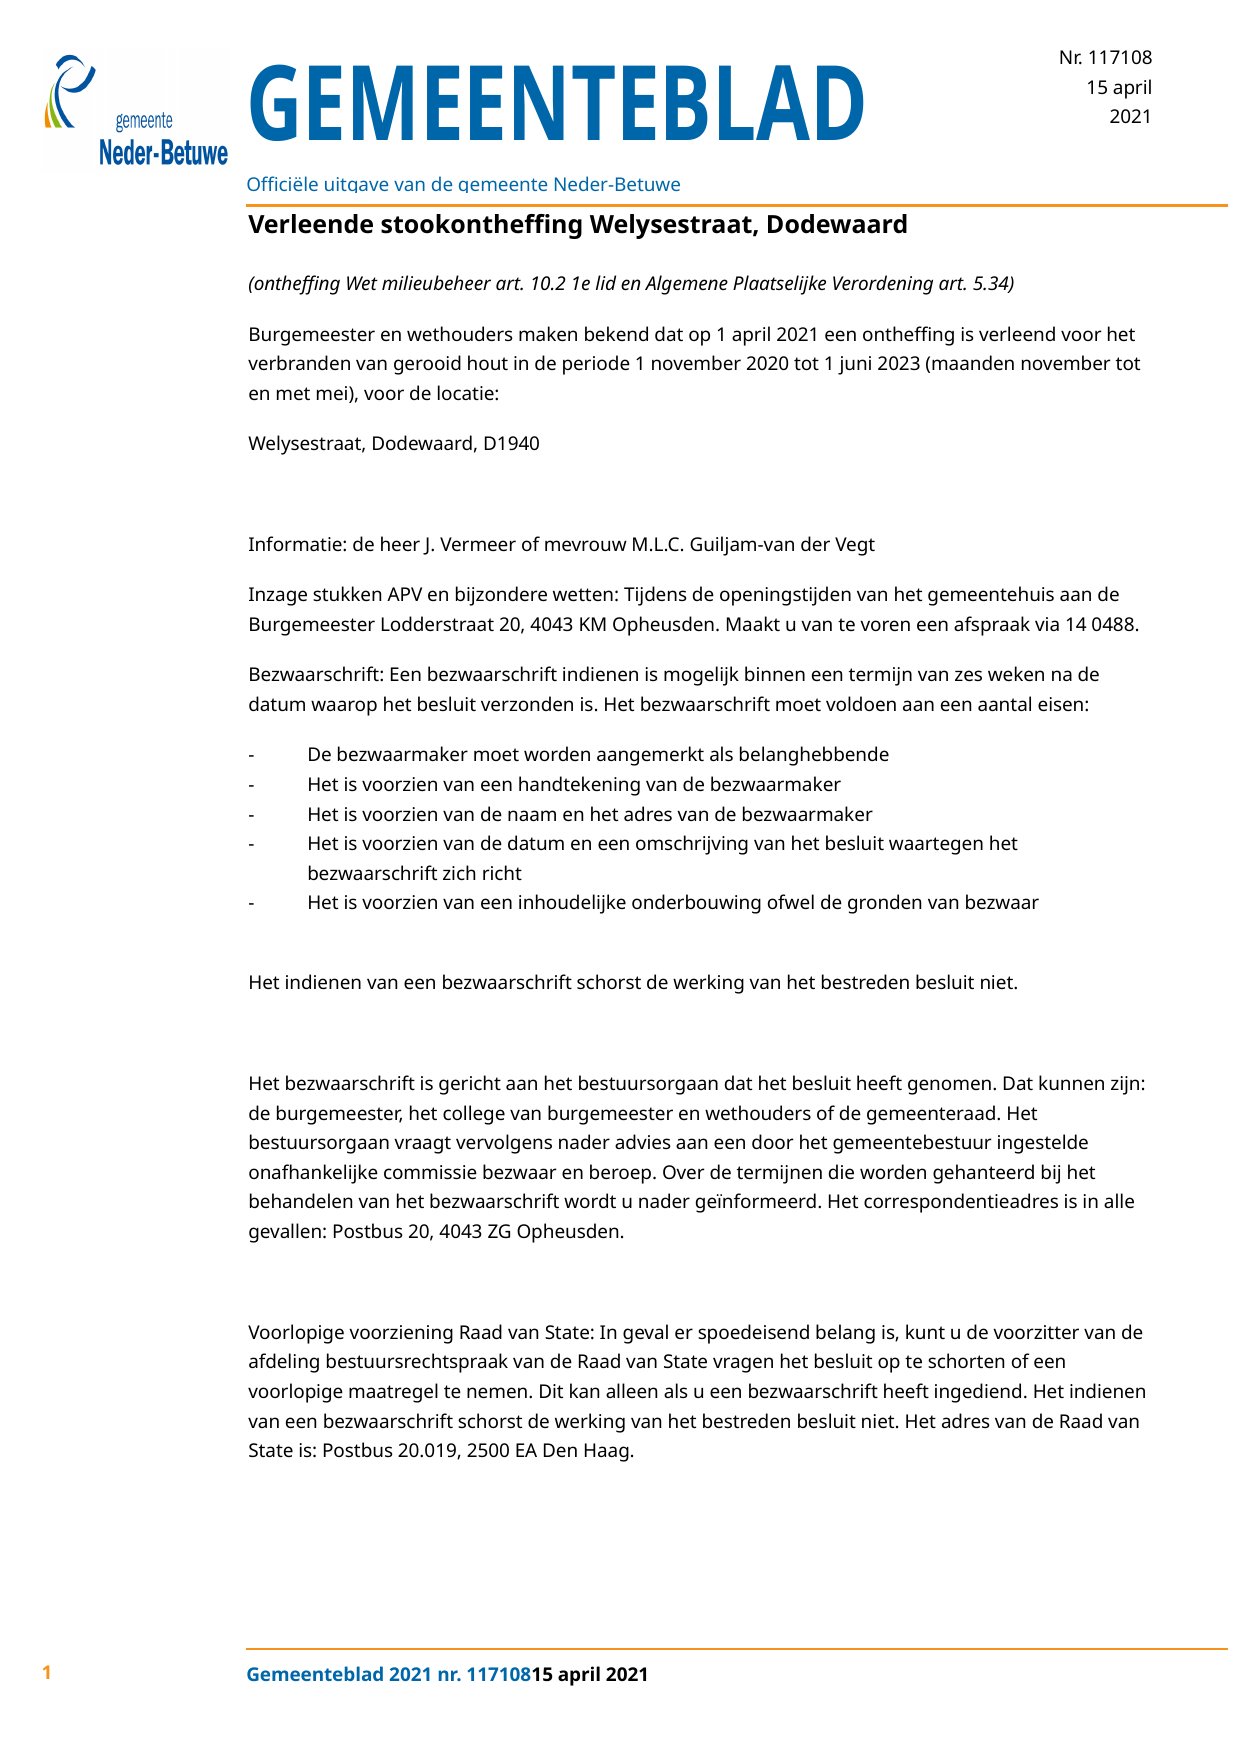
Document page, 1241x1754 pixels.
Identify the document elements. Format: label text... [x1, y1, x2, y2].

text Bezwaarschrift: Een bezwaarschrift indienen is mogelijk binnen een termijn van zes weken na de datum waarop het besluit verzonden is. Het bezwaarschrift moet voldoen aan een aantal eisen: [248, 662, 1152, 717]
text Het bezwaarschrift is gericht aan het bestuursorgaan dat het besluit heeft genomen. Dat kunnen zijn: de burgemeester, het college van burgemeester en wethouders of de gemeenteraad. Het bestuursorgaan vraagt vervolgens nader advies aan een door het gemeentebestuur ingestelde onafhankelijke commissie bezwaar en beroep. Over de termijnen die worden gehanteerd bij het behandelen van het bezwaarschrift wordt u nader geïnformeerd. Het correspondentieadres is in alle gevallen: Postbus 20, 4043 ZG Opheusden. [248, 1070, 1152, 1244]
list Het is voorzien van de datum en een omschrijving van het besluit waartegen het bezwaarschrift zich richt [248, 830, 1152, 886]
list De bezwaarmaker moet worden aangemerkt als belanghebbende [248, 742, 1152, 767]
text Informatie: de heer J. Vermeer of mevrouw M.L.C. Guiljam-van der Vegt [248, 531, 1152, 557]
text (ontheffing Wet milieubeheer art. 10.2 1e lid en Algemene Plaatselijke Verordening art. 5.34) [248, 270, 1152, 296]
text Burgemeester en wethouders maken bekend dat op 1 april 2021 een ontheffing is verleend voor het verbranden van gerooid hout in de periode 1 november 2020 tot 1 juni 2023 (maanden november tot en met mei), voor de locatie: [248, 321, 1152, 406]
list Het is voorzien van de naam en het adres van de bezwaarmaker [248, 801, 1152, 826]
list Het is voorzien van een inhoudelijke onderbouwing ofwel de gronden van bezwaar [248, 889, 1152, 915]
text Welysestraat, Dodewaard, D1940 [248, 430, 1152, 456]
text Het indienen van een bezwaarschrift schorst de werking van het bestreden besluit niet. [248, 969, 1152, 995]
text Inzage stukken APV en bijzondere wetten: Tijdens de openingstijden van het gemeentehuis aan de Burgemeester Lodderstraat 20, 4043 KM Opheusden. Maakt u van te voren een afspraak via 14 0488. [248, 582, 1152, 637]
text Voorlopige voorziening Raad van State: In geval er spoedeisend belang is, kunt u de voorzitter van de afdeling bestuursrechtspraak van de Raad van State vragen het besluit op te schorten of een voorlopige maatregel te nemen. Dit kan alleen als u een bezwaarschrift heeft ingediend. Het indienen van een bezwaarschrift schorst de werking van het bestreden besluit niet. Het adres van de Raad van State is: Postbus 20.019, 2500 EA Den Haag. [248, 1319, 1152, 1463]
text Verleende stookontheffing Welysestraat, Dodewaard [248, 207, 1152, 241]
picture [41, 47, 231, 172]
list Het is voorzien van een handtekening van de bezwaarmaker [248, 771, 1152, 797]
